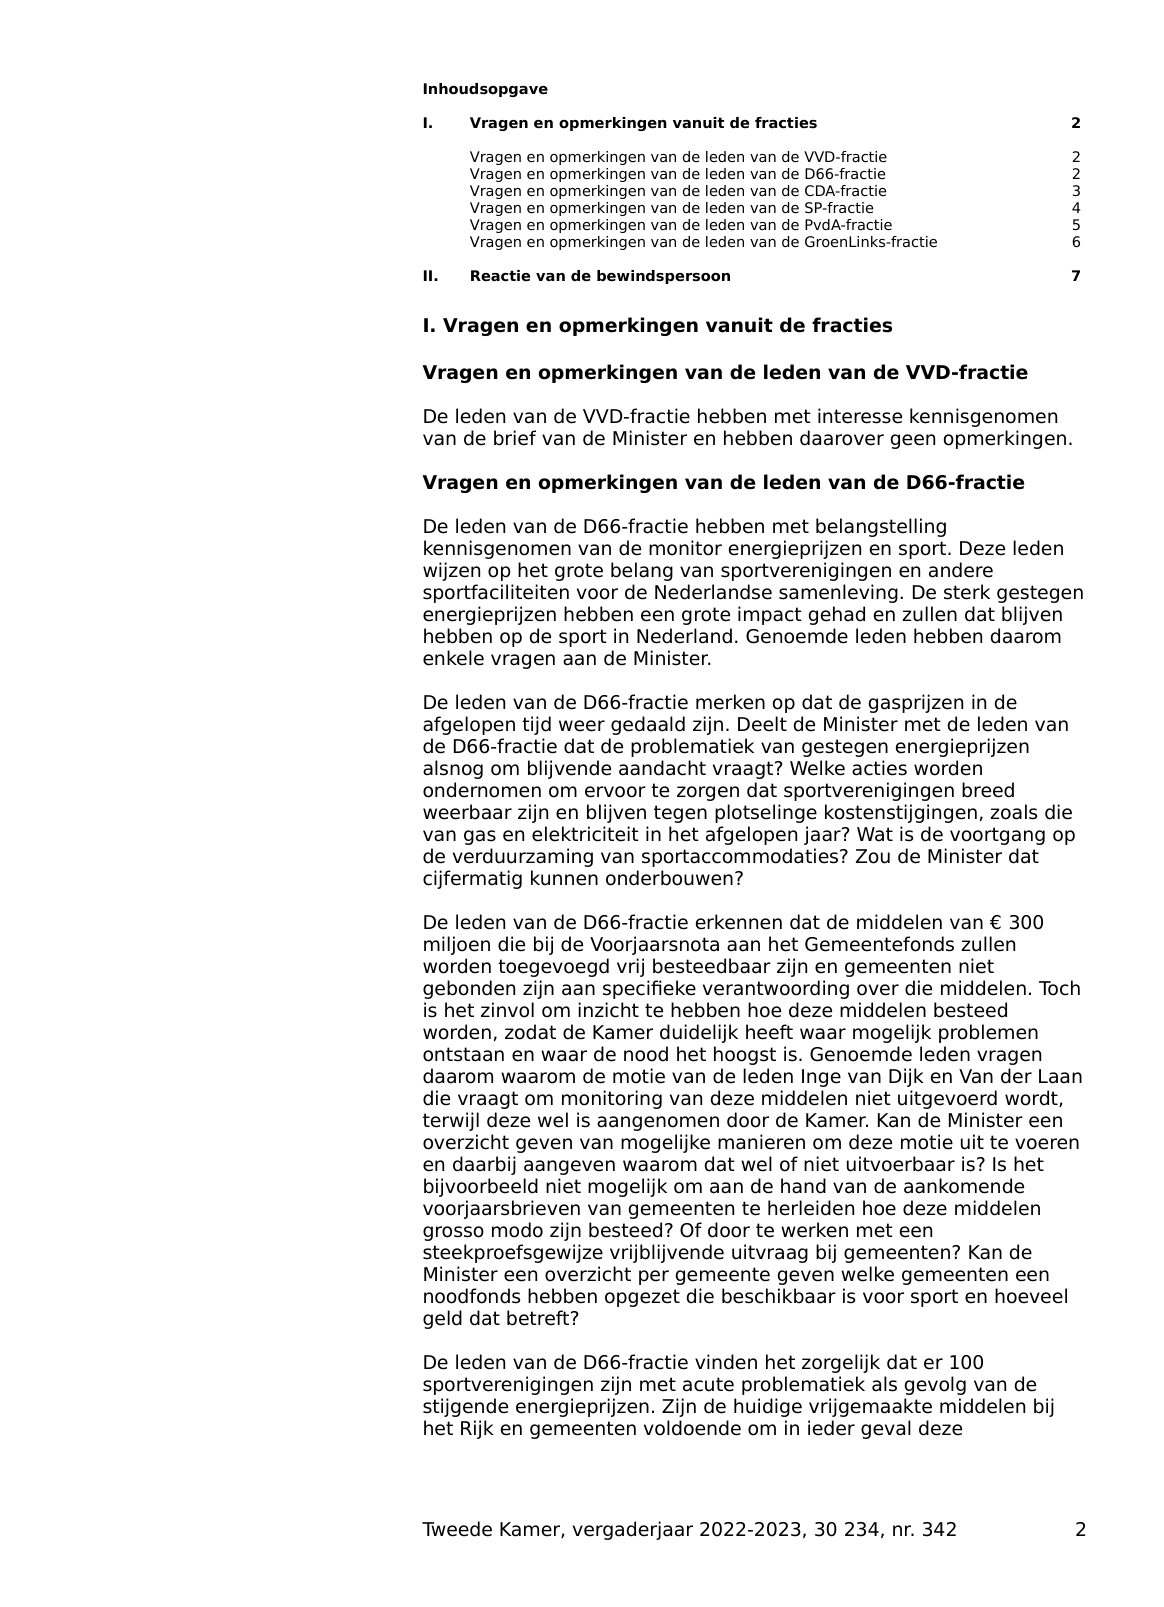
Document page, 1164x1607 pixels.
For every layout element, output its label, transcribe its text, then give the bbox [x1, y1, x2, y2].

table_cell 7 [1028, 268, 1087, 285]
table_cell Vragen en opmerkingen van de leden van de D66-fractie [464, 166, 1027, 183]
table_cell [422, 251, 463, 268]
table_cell 2 [1028, 149, 1087, 166]
text De leden van de D66-fractie vinden het zorgelijk dat er 100 sportverenigingen zijn met acute problematiek als gevolg van de stijgende energieprijzen. Zijn de huidige vrijgemaakte middelen bij het Rijk en gemeenten voldoende om in ieder geval deze [422, 1352, 1087, 1440]
table_cell [422, 217, 463, 234]
table_cell [464, 132, 1027, 149]
table_cell II. [422, 268, 463, 285]
text De leden van de VVD-fractie hebben met interesse kennisgenomen van de brief van de Minister en hebben daarover geen opmerkingen. [422, 406, 1087, 450]
table_cell [422, 183, 463, 200]
table_cell 3 [1028, 183, 1087, 200]
table_cell 2 [1028, 115, 1087, 132]
text De leden van de D66-fractie merken op dat de gasprijzen in de afgelopen tijd weer gedaald zijn. Deelt de Minister met de leden van de D66-fractie dat de problematiek van gestegen energieprijzen alsnog om blijvende aandacht vraagt? Welke acties worden ondernomen om ervoor te zorgen dat sportverenigingen breed weerbaar zijn en blijven tegen plotselinge kostenstijgingen, zoals die van gas en elektriciteit in het afgelopen jaar? Wat is de voortgang op de verduurzaming van sportaccommodaties? Zou de Minister dat cijfermatig kunnen onderbouwen? [422, 692, 1087, 890]
table_cell Vragen en opmerkingen van de leden van de SP-fractie [464, 200, 1027, 217]
table_cell [422, 200, 463, 217]
table_cell Vragen en opmerkingen van de leden van de CDA-fractie [464, 183, 1027, 200]
table_cell Vragen en opmerkingen van de leden van de VVD-fractie [464, 149, 1027, 166]
text De leden van de D66-fractie hebben met belangstelling kennisgenomen van de monitor energieprijzen en sport. Deze leden wijzen op het grote belang van sportverenigingen en andere sportfaciliteiten voor de Nederlandse samenleving. De sterk gestegen energieprijzen hebben een grote impact gehad en zullen dat blijven hebben op de sport in Nederland. Genoemde leden hebben daarom enkele vragen aan de Minister. [422, 516, 1087, 670]
table_cell 5 [1028, 217, 1087, 234]
table_cell Vragen en opmerkingen van de leden van de GroenLinks-fractie [464, 234, 1027, 251]
table_cell Vragen en opmerkingen van de leden van de PvdA-fractie [464, 217, 1027, 234]
table_cell [1028, 132, 1087, 149]
table_cell 2 [1028, 166, 1087, 183]
table_cell [422, 234, 463, 251]
subtitle Vragen en opmerkingen van de leden van de VVD-fractie [422, 362, 1087, 384]
table_cell I. [422, 115, 463, 132]
table_cell 4 [1028, 200, 1087, 217]
table_cell Reactie van de bewindspersoon [464, 268, 1027, 285]
table_header Inhoudsopgave [422, 81, 1087, 98]
subtitle I. Vragen en opmerkingen vanuit de fracties [422, 315, 1087, 337]
table_cell [422, 132, 463, 149]
table_cell [422, 149, 463, 166]
text De leden van de D66-fractie erkennen dat de middelen van € 300 miljoen die bij de Voorjaarsnota aan het Gemeentefonds zullen worden toegevoegd vrij besteedbaar zijn en gemeenten niet gebonden zijn aan specifieke verantwoording over die middelen. Toch is het zinvol om inzicht te hebben hoe deze middelen besteed worden, zodat de Kamer duidelijk heeft waar mogelijk problemen ontstaan en waar de nood het hoogst is. Genoemde leden vragen daarom waarom de motie van de leden Inge van Dijk en Van der Laan die vraagt om monitoring van deze middelen niet uitgevoerd wordt, terwijl deze wel is aangenomen door de Kamer. Kan de Minister een overzicht geven van mogelijke manieren om deze motie uit te voeren en daarbij aangeven waarom dat wel of niet uitvoerbaar is? Is het bijvoorbeeld niet mogelijk om aan de hand van de aankomende voorjaarsbrieven van gemeenten te herleiden hoe deze middelen grosso modo zijn besteed? Of door te werken met een steekproefsgewijze vrijblijvende uitvraag bij gemeenten? Kan de Minister een overzicht per gemeente geven welke gemeenten een noodfonds hebben opgezet die beschikbaar is voor sport en hoeveel geld dat betreft? [422, 912, 1087, 1330]
table_cell 6 [1028, 234, 1087, 251]
table_cell [422, 166, 463, 183]
table_cell [1028, 251, 1087, 268]
table_cell Vragen en opmerkingen vanuit de fracties [464, 115, 1027, 132]
table_cell [422, 98, 1087, 115]
subtitle Vragen en opmerkingen van de leden van de D66-fractie [422, 472, 1087, 494]
table_cell [464, 251, 1027, 268]
